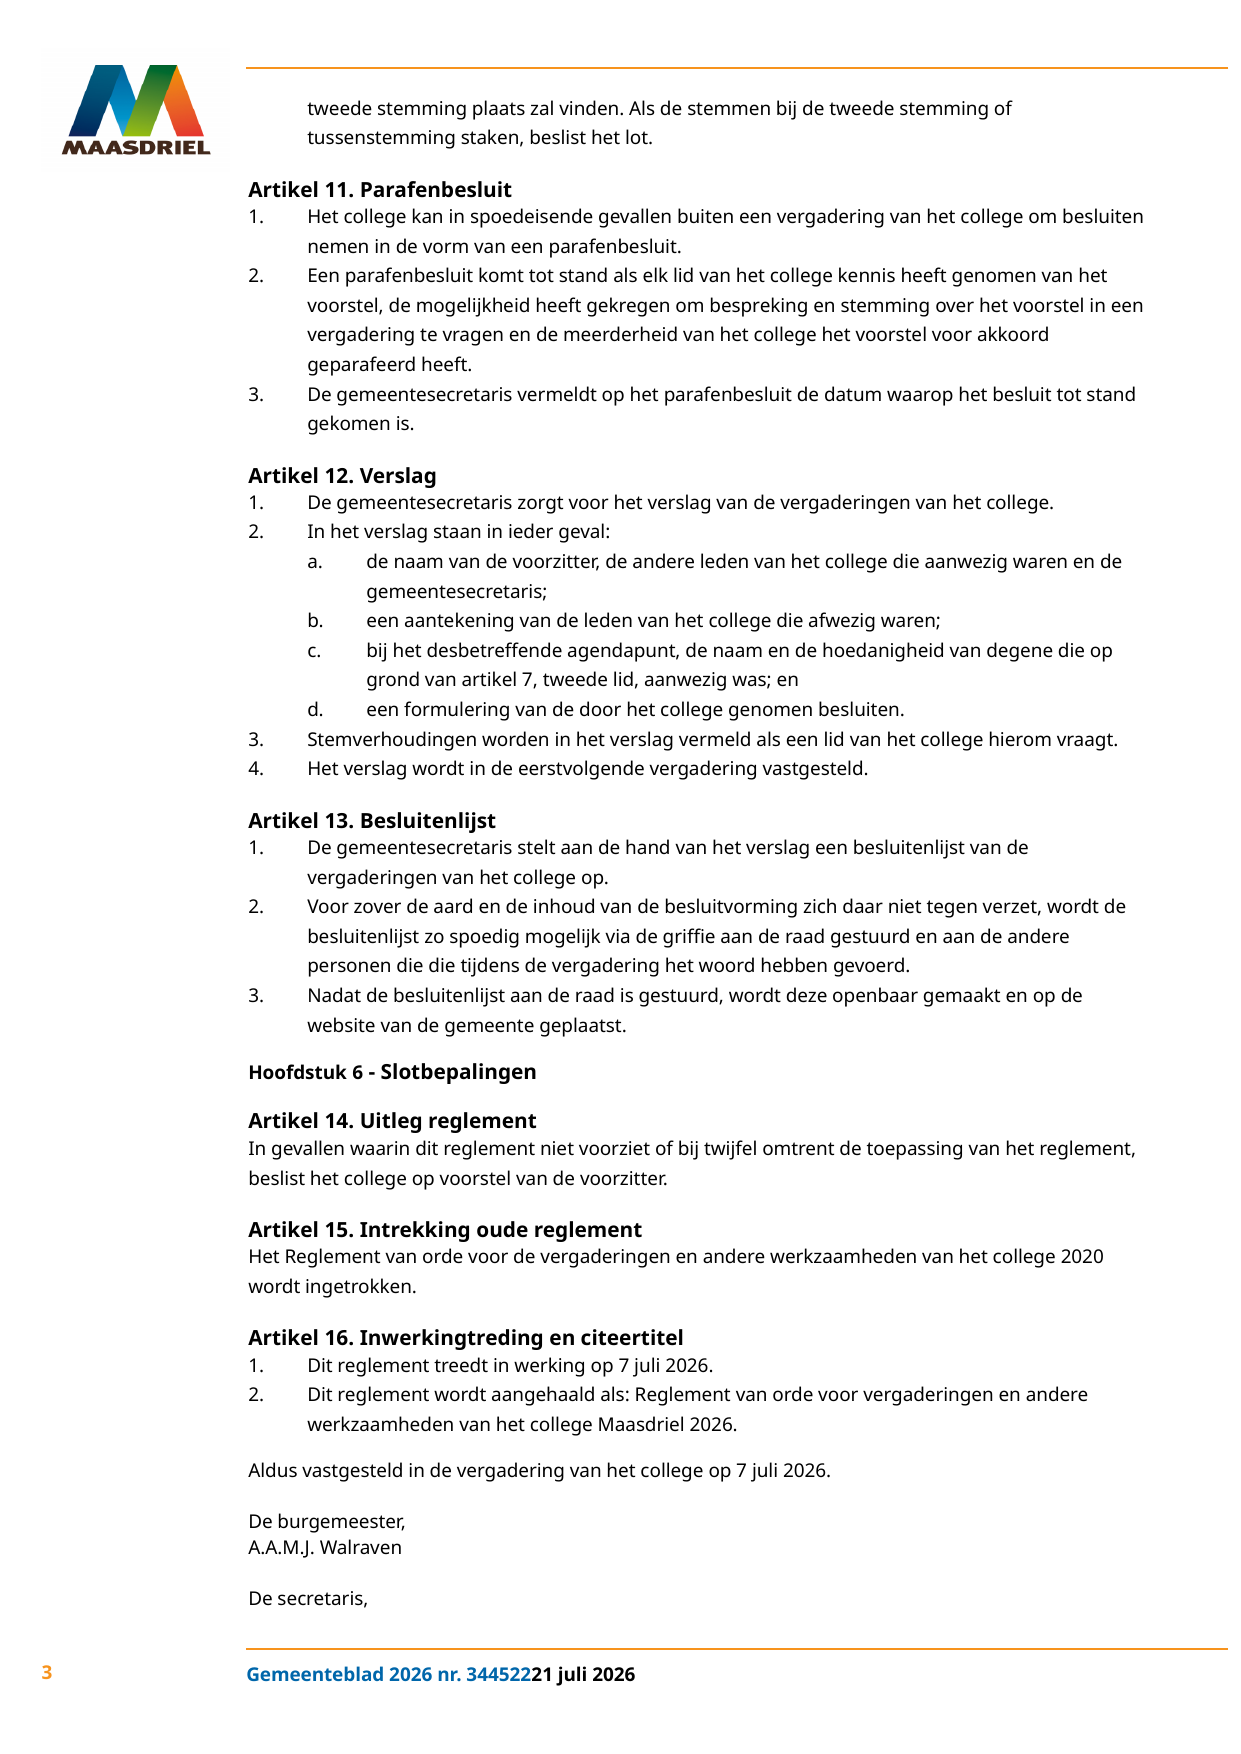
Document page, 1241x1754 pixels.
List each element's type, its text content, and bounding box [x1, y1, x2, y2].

text Artikel 12. Verslag [248, 461, 1152, 489]
list In het verslag staan in ieder geval: [248, 519, 1152, 544]
text In gevallen waarin dit reglement niet voorziet of bij twijfel omtrent de toepassing van het reglement, beslist het college op voorstel van de voorzitter. [248, 1135, 1152, 1190]
list de naam van de voorzitter, de andere leden van het college die aanwezig waren en de gemeentesecretaris; [307, 548, 1152, 604]
text Het Reglement van orde voor de vergaderingen en andere werkzaamheden van het college 2020 wordt ingetrokken. [248, 1243, 1152, 1299]
text Artikel 14. Uitleg reglement [248, 1107, 1152, 1135]
list een aantekening van de leden van het college die afwezig waren; [307, 607, 1152, 633]
text Artikel 11. Parafenbesluit [248, 175, 1152, 203]
list een formulering van de door het college genomen besluiten. [307, 696, 1152, 722]
list De gemeentesecretaris stelt aan de hand van het verslag een besluitenlijst van de vergaderingen van het college op. [248, 834, 1152, 889]
text Aldus vastgesteld in de vergadering van het college op 7 juli 2026. [248, 1457, 1152, 1482]
list De gemeentesecretaris vermeldt op het parafenbesluit de datum waarop het besluit tot stand gekomen is. [248, 381, 1152, 436]
text A.A.M.J. Walraven [248, 1534, 1152, 1560]
text De burgemeester, [248, 1508, 1152, 1534]
picture [41, 47, 231, 172]
list Nadat de besluitenlijst aan de raad is gestuurd, wordt deze openbaar gemaakt en op de website van de gemeente geplaatst. [248, 982, 1152, 1037]
list De gemeentesecretaris zorgt voor het verslag van de vergaderingen van het college. [248, 489, 1152, 515]
list Het college kan in spoedeisende gevallen buiten een vergadering van het college om besluiten nemen in de vorm van een parafenbesluit. [248, 203, 1152, 258]
list Een parafenbesluit komt tot stand als elk lid van het college kennis heeft genomen van het voorstel, de mogelijkheid heeft gekregen om bespreking en stemming over het voorstel in een vergadering te vragen en de meerderheid van het college het voorstel voor akkoord geparafeerd heeft. [248, 262, 1152, 377]
list Stemverhoudingen worden in het verslag vermeld als een lid van het college hierom vraagt. [248, 726, 1152, 752]
text De secretaris, [248, 1585, 1152, 1611]
list tweede stemming plaats zal vinden. Als de stemmen bij de tweede stemming of tussenstemming staken, beslist het lot. [248, 95, 1152, 150]
text Artikel 13. Besluitenlijst [248, 806, 1152, 834]
list Het verslag wordt in de eerstvolgende vergadering vastgesteld. [248, 755, 1152, 781]
list Dit reglement wordt aangehaald als: Reglement van orde voor vergaderingen en andere werkzaamheden van het college Maasdriel 2026. [248, 1382, 1152, 1437]
text Artikel 16. Inwerkingtreding en citeertitel [248, 1323, 1152, 1352]
list Voor zover de aard en de inhoud van de besluitvorming zich daar niet tegen verzet, wordt de besluitenlijst zo spoedig mogelijk via de griffie aan de raad gestuurd en aan de andere personen die die tijdens de vergadering het woord hebben gevoerd. [248, 893, 1152, 978]
list Dit reglement treedt in werking op 7 juli 2026. [248, 1352, 1152, 1378]
text Artikel 15. Intrekking oude reglement [248, 1215, 1152, 1243]
text Hoofdstuk 6 - Slotbepalingen [248, 1057, 1152, 1086]
list bij het desbetreffende agendapunt, de naam en de hoedanigheid van degene die op grond van artikel 7, tweede lid, aanwezig was; en [307, 637, 1152, 692]
